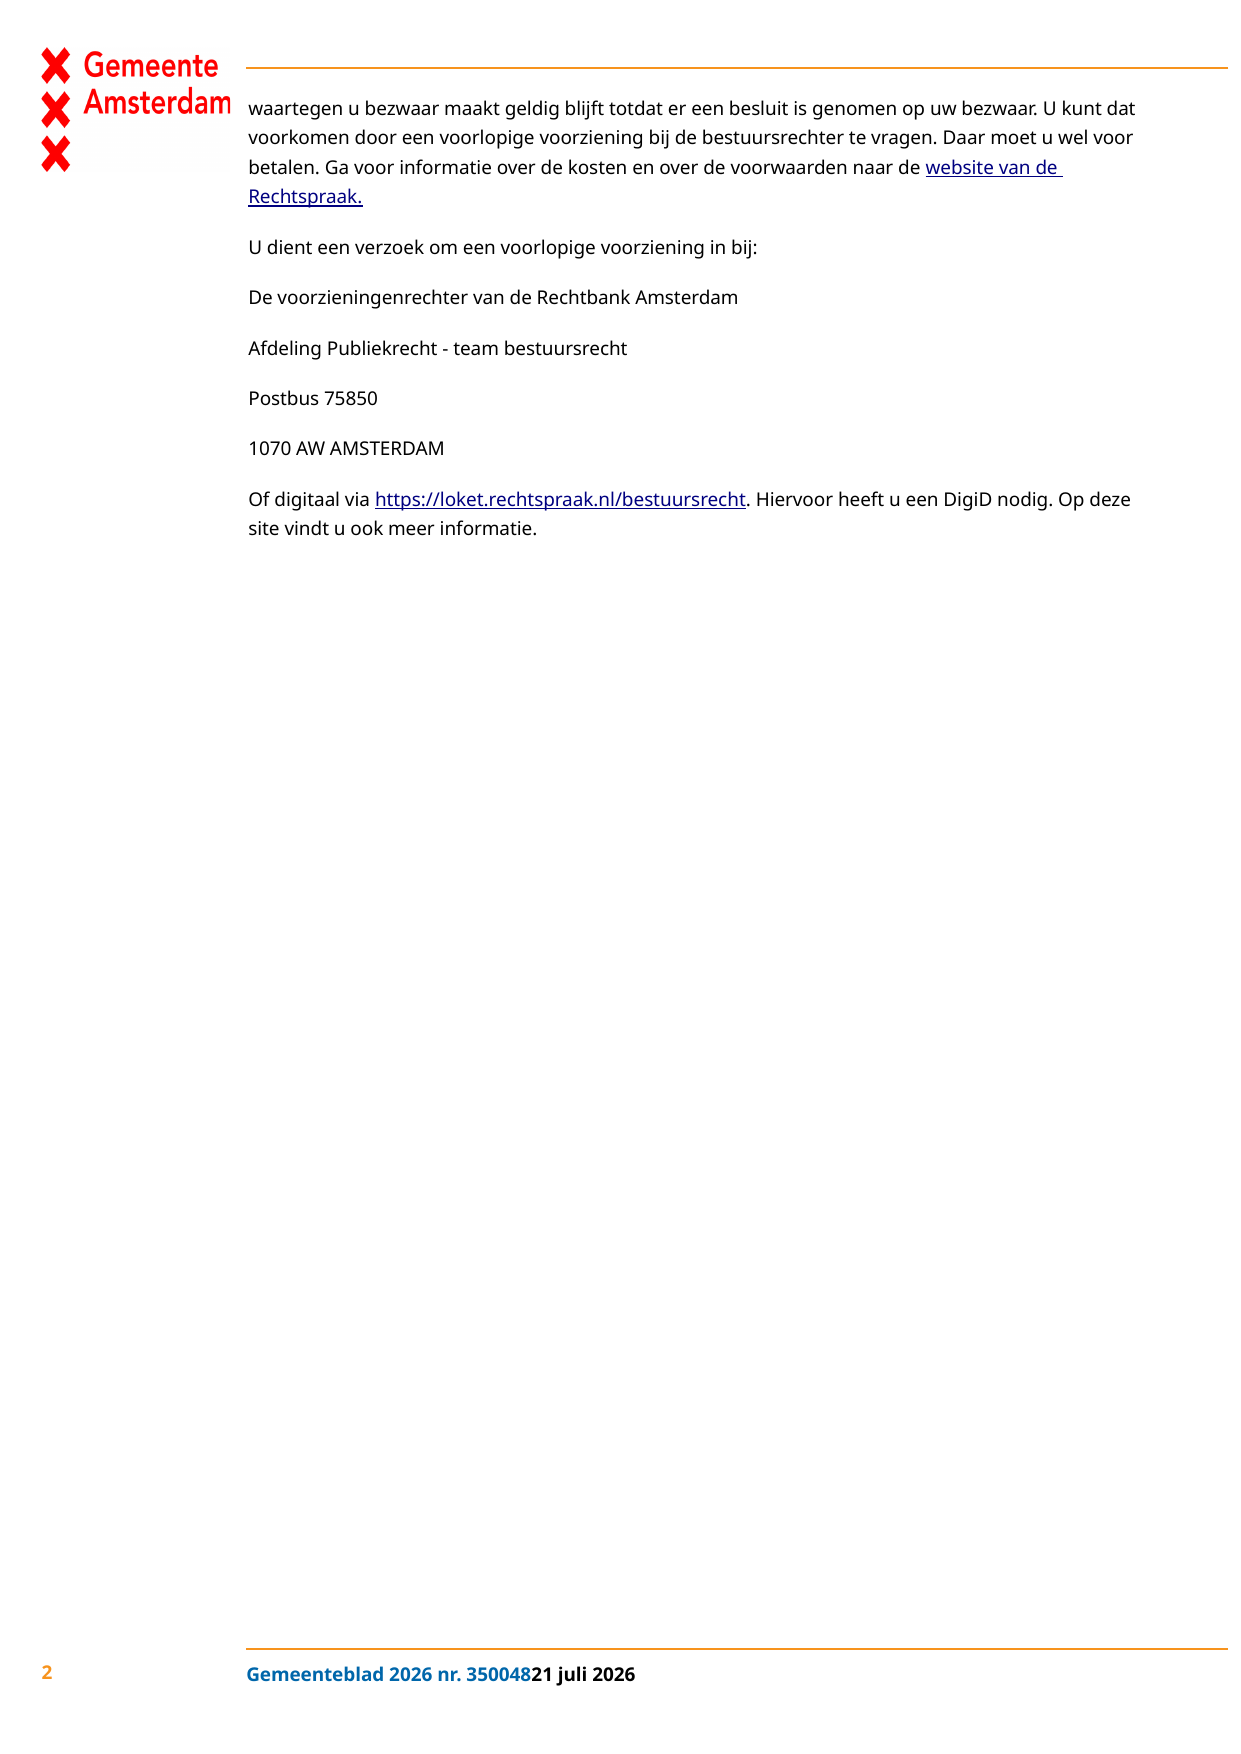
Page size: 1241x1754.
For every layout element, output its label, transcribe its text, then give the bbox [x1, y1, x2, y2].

text Postbus 75850 [248, 385, 1152, 411]
text U dient een verzoek om een voorlopige voorziening in bij: [248, 234, 1152, 260]
text waartegen u bezwaar maakt geldig blijft totdat er een besluit is genomen op uw bezwaar. U kunt dat voorkomen door een voorlopige voorziening bij de bestuursrechter te vragen. Daar moet u wel voor betalen. Ga voor informatie over de kosten en over de voorwaarden naar de website van de Rechtspraak. [248, 95, 1152, 209]
picture [41, 47, 231, 172]
text Afdeling Publiekrecht - team bestuursrecht [248, 335, 1152, 361]
text 1070 AW AMSTERDAM [248, 436, 1152, 461]
text De voorzieningenrechter van de Rechtbank Amsterdam [248, 284, 1152, 310]
text Of digitaal via https://loket.rechtspraak.nl/bestuursrecht. Hiervoor heeft u een DigiD nodig. Op deze site vindt u ook meer informatie. [248, 486, 1152, 541]
